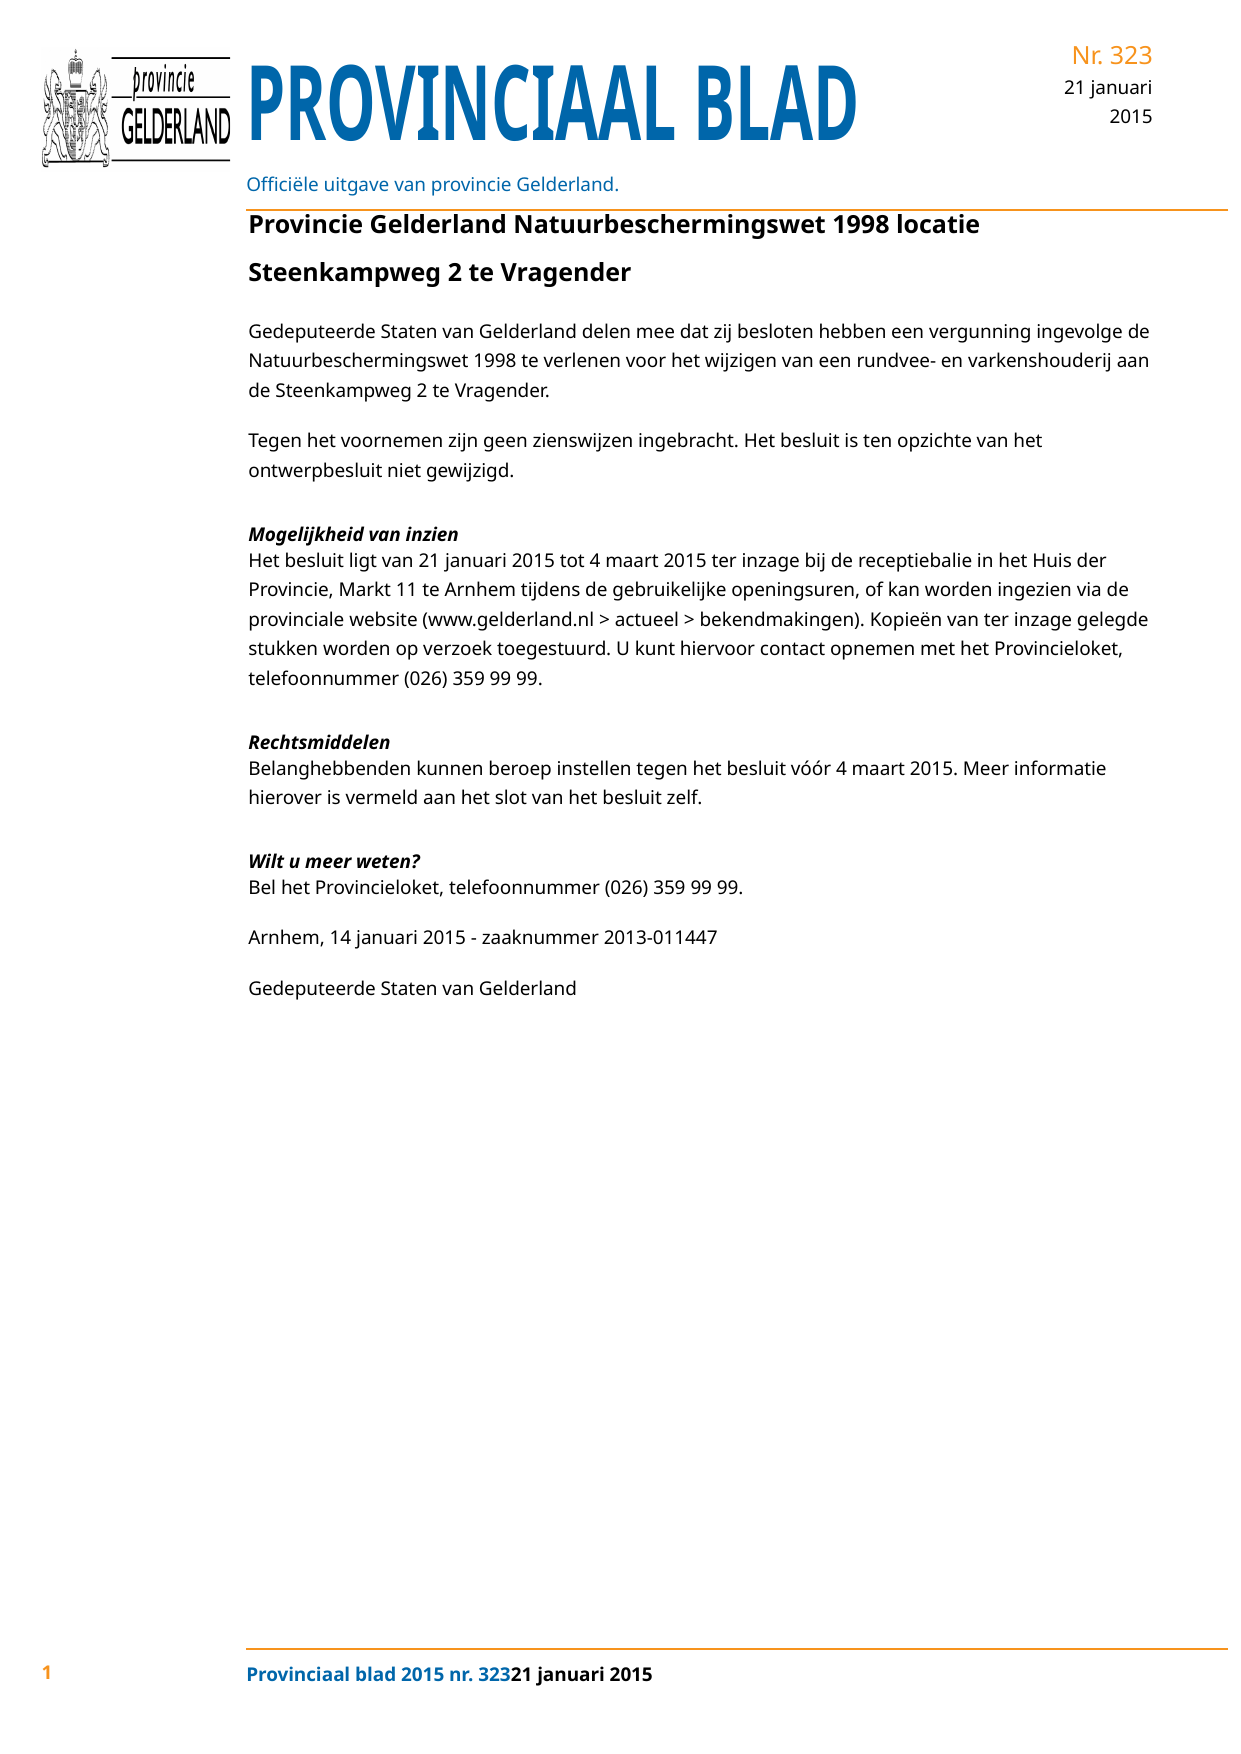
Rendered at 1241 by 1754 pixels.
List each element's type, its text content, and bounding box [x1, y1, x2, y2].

text Tegen het voornemen zijn geen zienswijzen ingebracht. Het besluit is ten opzichte van het ontwerpbesluit niet gewijzigd. [248, 427, 1152, 483]
text Belanghebbenden kunnen beroep instellen tegen het besluit vóór 4 maart 2015. Meer informatie hierover is vermeld aan het slot van het besluit zelf. [248, 755, 1152, 810]
picture [41, 47, 231, 172]
text Bel het Provincieloket, telefoonnummer (026) 359 99 99. [248, 874, 1152, 900]
text Gedeputeerde Staten van Gelderland [248, 975, 1152, 1001]
text Rechtsmiddelen [248, 729, 1152, 755]
text Arnhem, 14 januari 2015 - zaaknummer 2013-011447 [248, 924, 1152, 950]
text Mogelijkheid van inzien [248, 521, 1152, 547]
text Wilt u meer weten? [248, 848, 1152, 874]
text Provincie Gelderland Natuurbeschermingswet 1998 locatie Steenkampweg 2 te Vragender [248, 211, 1152, 288]
text Het besluit ligt van 21 januari 2015 tot 4 maart 2015 ter inzage bij de receptiebalie in het Huis der Provincie, Markt 11 te Arnhem tijdens de gebruikelijke openingsuren, of kan worden ingezien via de provinciale website (www.gelderland.nl > actueel > bekendmakingen). Kopieën van ter inzage gelegde stukken worden op verzoek toegestuurd. U kunt hiervoor contact opnemen met het Provincieloket, telefoonnummer (026) 359 99 99. [248, 547, 1152, 691]
text Gedeputeerde Staten van Gelderland delen mee dat zij besloten hebben een vergunning ingevolge de Natuurbeschermingswet 1998 te verlenen voor het wijzigen van een rundvee- en varkenshouderij aan de Steenkampweg 2 te Vragender. [248, 318, 1152, 403]
